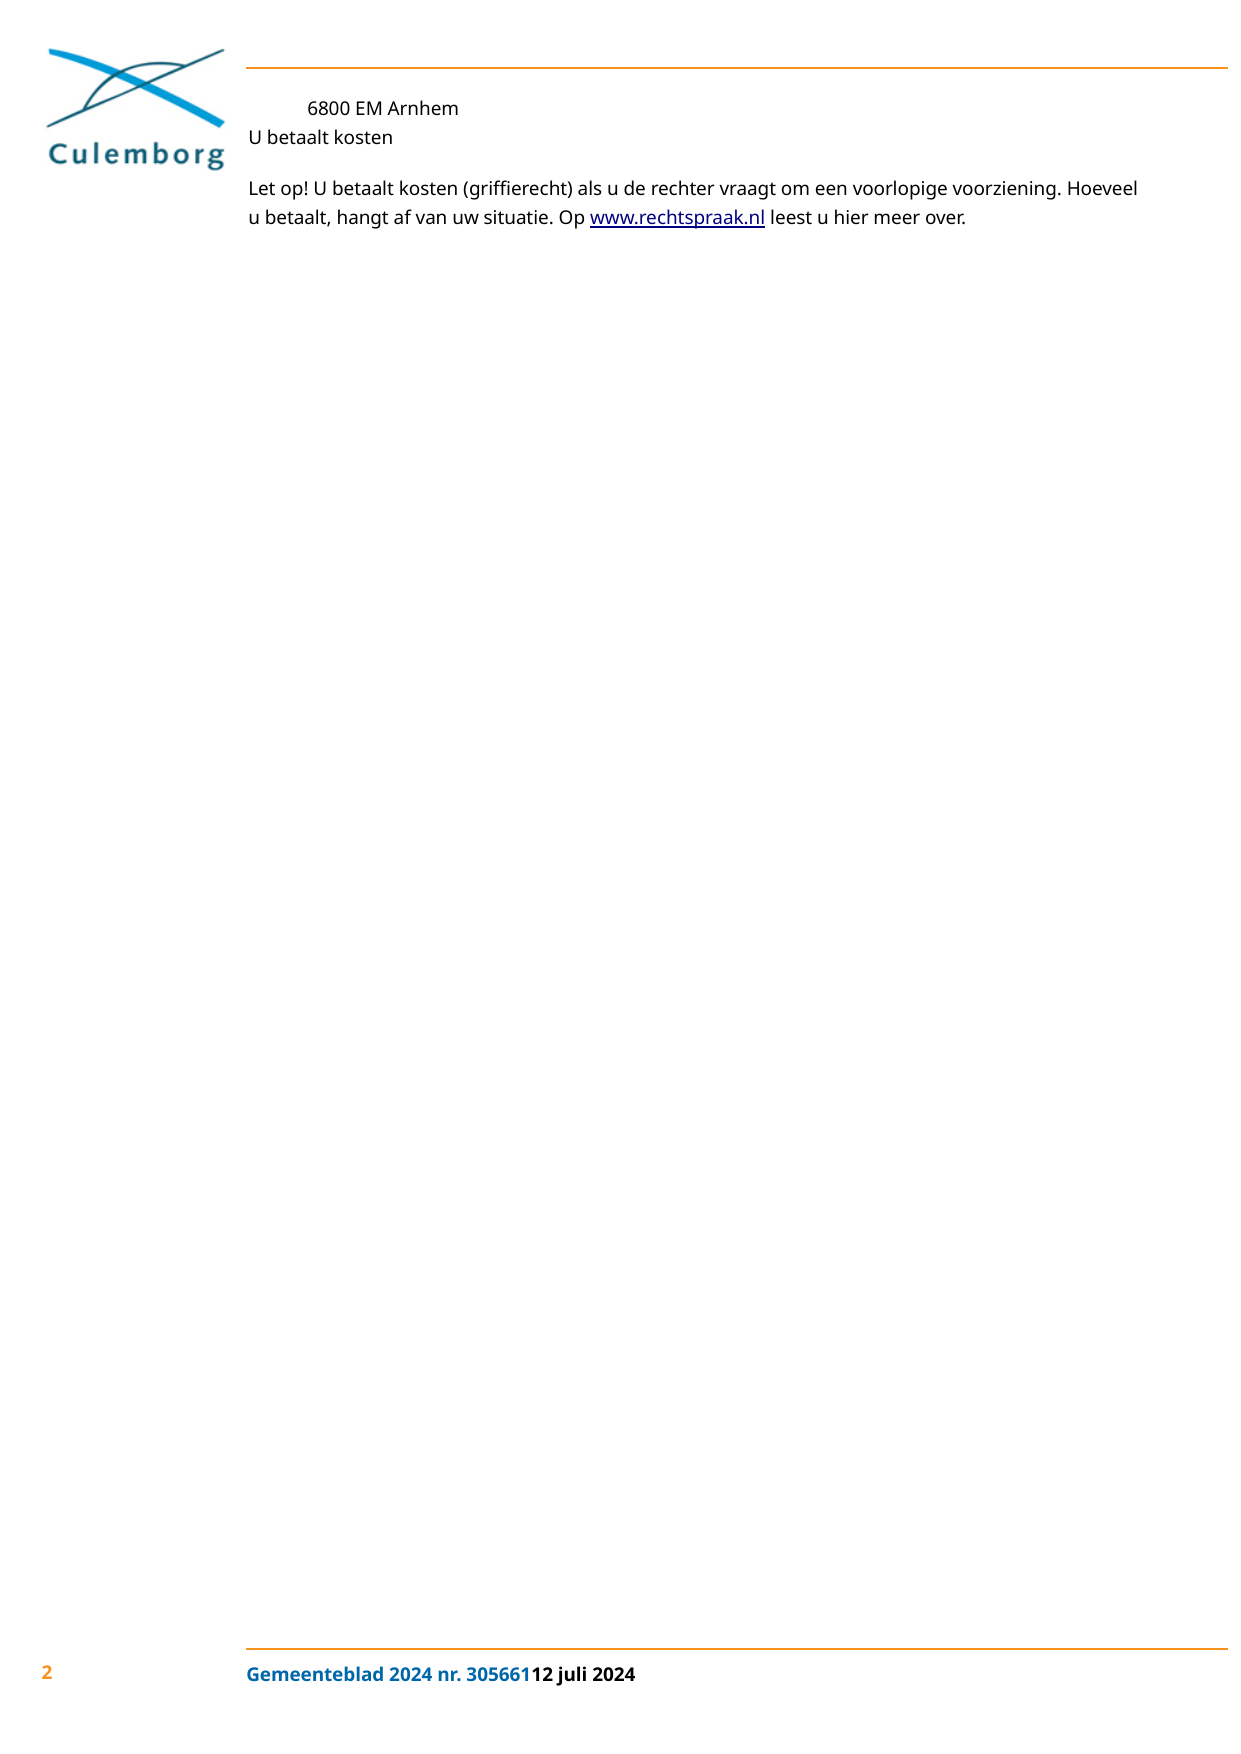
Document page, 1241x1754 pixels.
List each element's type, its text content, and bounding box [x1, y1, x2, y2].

list 6800 EM Arnhem [248, 95, 1152, 121]
picture [41, 47, 231, 172]
text U betaalt kosten [248, 124, 1152, 150]
text Let op! U betaalt kosten (griffierecht) als u de rechter vraagt om een voorlopige voorziening. Hoeveel u betaalt, hangt af van uw situatie. Op www.rechtspraak.nl leest u hier meer over. [248, 175, 1152, 230]
